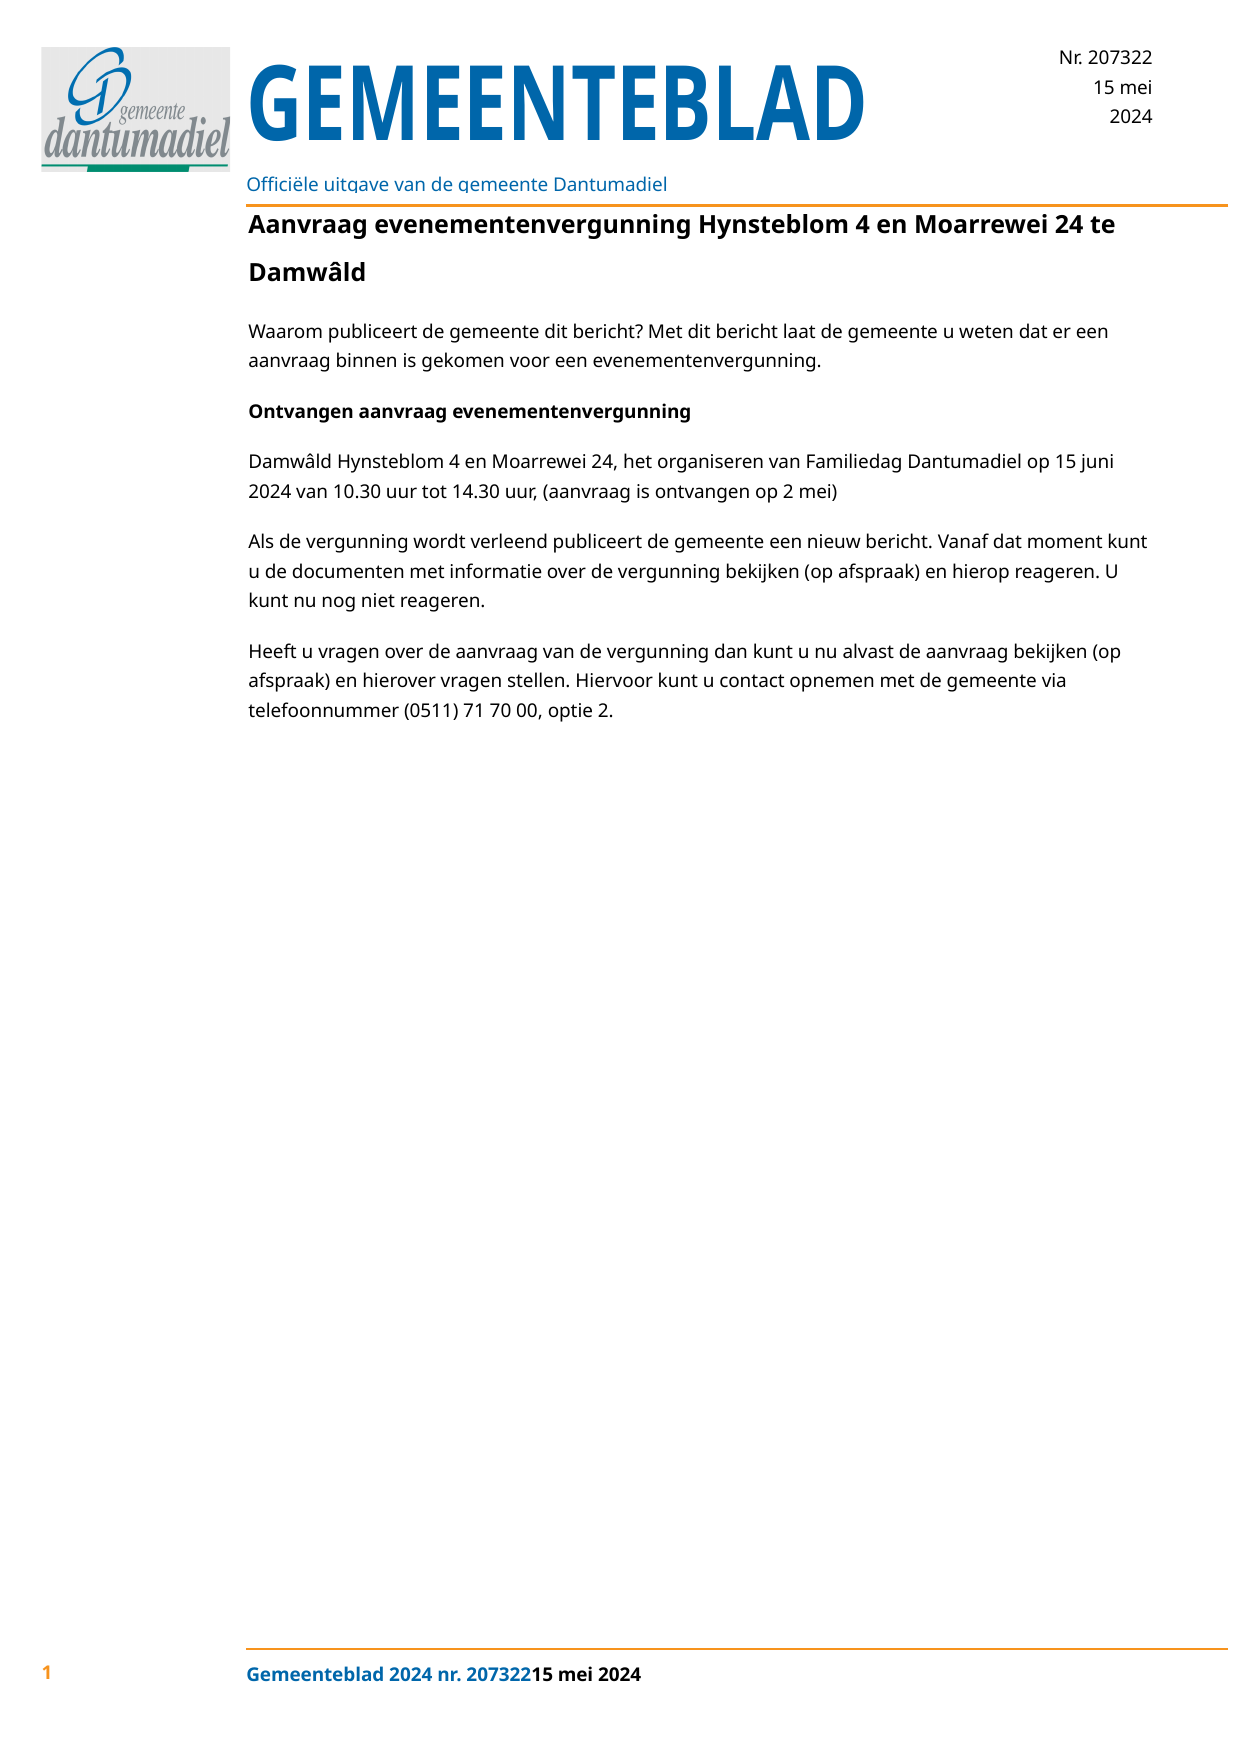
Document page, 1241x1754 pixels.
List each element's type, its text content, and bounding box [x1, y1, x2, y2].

picture [41, 47, 231, 172]
text Damwâld Hynsteblom 4 en Moarrewei 24, het organiseren van Familiedag Dantumadiel op 15 juni 2024 van 10.30 uur tot 14.30 uur, (aanvraag is ontvangen op 2 mei) [248, 448, 1152, 504]
text Aanvraag evenementenvergunning Hynsteblom 4 en Moarrewei 24 te Damwâld [248, 207, 1152, 288]
text Als de vergunning wordt verleend publiceert de gemeente een nieuw bericht. Vanaf dat moment kunt u de documenten met informatie over de vergunning bekijken (op afspraak) en hierop reageren. U kunt nu nog niet reageren. [248, 528, 1152, 613]
text Waarom publiceert de gemeente dit bericht? Met dit bericht laat de gemeente u weten dat er een aanvraag binnen is gekomen voor een evenementenvergunning. [248, 318, 1152, 373]
text Heeft u vragen over de aanvraag van de vergunning dan kunt u nu alvast de aanvraag bekijken (op afspraak) en hierover vragen stellen. Hiervoor kunt u contact opnemen met de gemeente via telefoonnummer (0511) 71 70 00, optie 2. [248, 638, 1152, 723]
text Ontvangen aanvraag evenementenvergunning [248, 398, 1152, 424]
